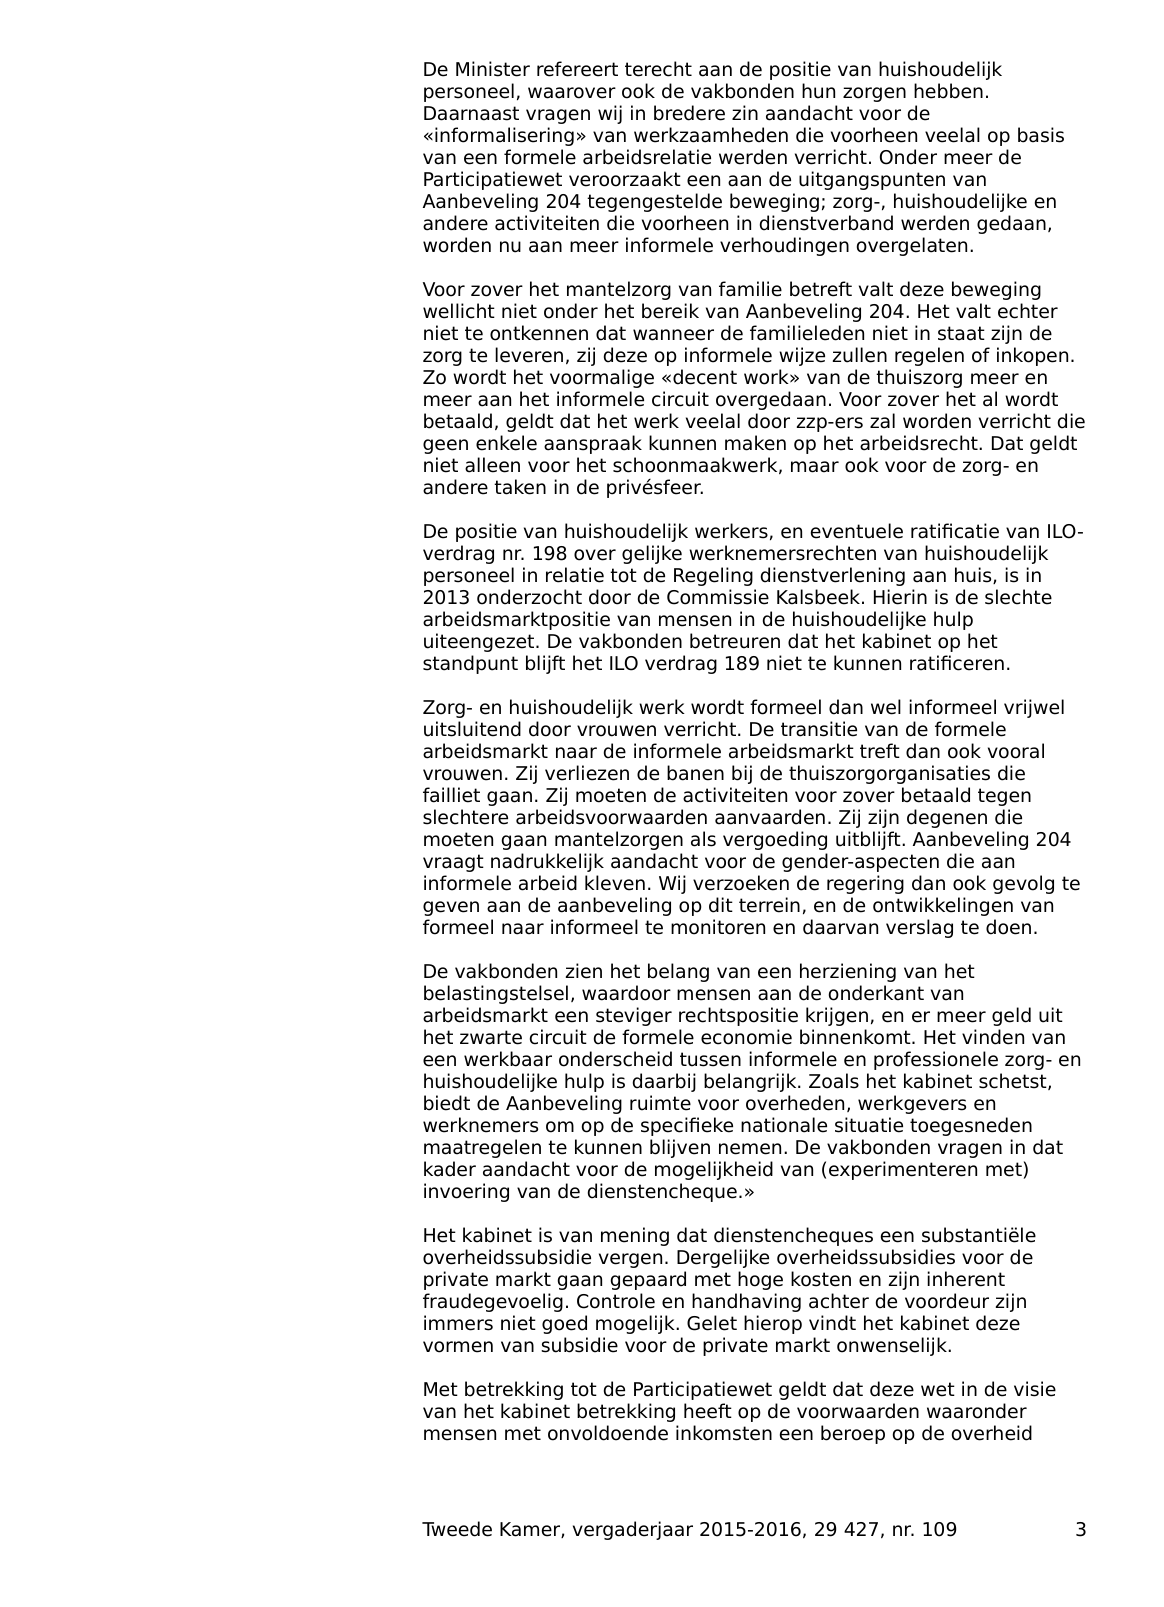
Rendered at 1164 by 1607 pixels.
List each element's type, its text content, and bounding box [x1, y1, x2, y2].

text De vakbonden zien het belang van een herziening van het belastingstelsel, waardoor mensen aan de onderkant van arbeidsmarkt een steviger rechtspositie krijgen, en er meer geld uit het zwarte circuit de formele economie binnenkomt. Het vinden van een werkbaar onderscheid tussen informele en professionele zorg- en huishoudelijke hulp is daarbij belangrijk. Zoals het kabinet schetst, biedt de Aanbeveling ruimte voor overheden, werkgevers en werknemers om op de specifieke nationale situatie toegesneden maatregelen te kunnen blijven nemen. De vakbonden vragen in dat kader aandacht voor de mogelijkheid van (experimenteren met) invoering van de dienstencheque.» [422, 961, 1087, 1203]
text De positie van huishoudelijk werkers, en eventuele ratificatie van ILO-verdrag nr. 198 over gelijke werknemersrechten van huishoudelijk personeel in relatie tot de Regeling dienstverlening aan huis, is in 2013 onderzocht door de Commissie Kalsbeek. Hierin is de slechte arbeidsmarktpositie van mensen in de huishoudelijke hulp uiteengezet. De vakbonden betreuren dat het kabinet op het standpunt blijft het ILO verdrag 189 niet te kunnen ratificeren. [422, 521, 1087, 675]
text De Minister refereert terecht aan de positie van huishoudelijk personeel, waarover ook de vakbonden hun zorgen hebben. Daarnaast vragen wij in bredere zin aandacht voor de «informalisering» van werkzaamheden die voorheen veelal op basis van een formele arbeidsrelatie werden verricht. Onder meer de Participatiewet veroorzaakt een aan de uitgangspunten van Aanbeveling 204 tegengestelde beweging; zorg-, huishoudelijke en andere activiteiten die voorheen in dienstverband werden gedaan, worden nu aan meer informele verhoudingen overgelaten. [422, 59, 1087, 257]
text Met betrekking tot de Participatiewet geldt dat deze wet in de visie van het kabinet betrekking heeft op de voorwaarden waaronder mensen met onvoldoende inkomsten een beroep op de overheid [422, 1379, 1087, 1445]
text Voor zover het mantelzorg van familie betreft valt deze beweging wellicht niet onder het bereik van Aanbeveling 204. Het valt echter niet te ontkennen dat wanneer de familieleden niet in staat zijn de zorg te leveren, zij deze op informele wijze zullen regelen of inkopen. Zo wordt het voormalige «decent work» van de thuiszorg meer en meer aan het informele circuit overgedaan. Voor zover het al wordt betaald, geldt dat het werk veelal door zzp-ers zal worden verricht die geen enkele aanspraak kunnen maken op het arbeidsrecht. Dat geldt niet alleen voor het schoonmaakwerk, maar ook voor de zorg- en andere taken in de privésfeer. [422, 279, 1087, 499]
text Het kabinet is van mening dat dienstencheques een substantiële overheidssubsidie vergen. Dergelijke overheidssubsidies voor de private markt gaan gepaard met hoge kosten en zijn inherent fraudegevoelig. Controle en handhaving achter de voordeur zijn immers niet goed mogelijk. Gelet hierop vindt het kabinet deze vormen van subsidie voor de private markt onwenselijk. [422, 1225, 1087, 1357]
text Zorg- en huishoudelijk werk wordt formeel dan wel informeel vrijwel uitsluitend door vrouwen verricht. De transitie van de formele arbeidsmarkt naar de informele arbeidsmarkt treft dan ook vooral vrouwen. Zij verliezen de banen bij de thuiszorgorganisaties die failliet gaan. Zij moeten de activiteiten voor zover betaald tegen slechtere arbeidsvoorwaarden aanvaarden. Zij zijn degenen die moeten gaan mantelzorgen als vergoeding uitblijft. Aanbeveling 204 vraagt nadrukkelijk aandacht voor de gender-aspecten die aan informele arbeid kleven. Wij verzoeken de regering dan ook gevolg te geven aan de aanbeveling op dit terrein, en de ontwikkelingen van formeel naar informeel te monitoren en daarvan verslag te doen. [422, 697, 1087, 939]
